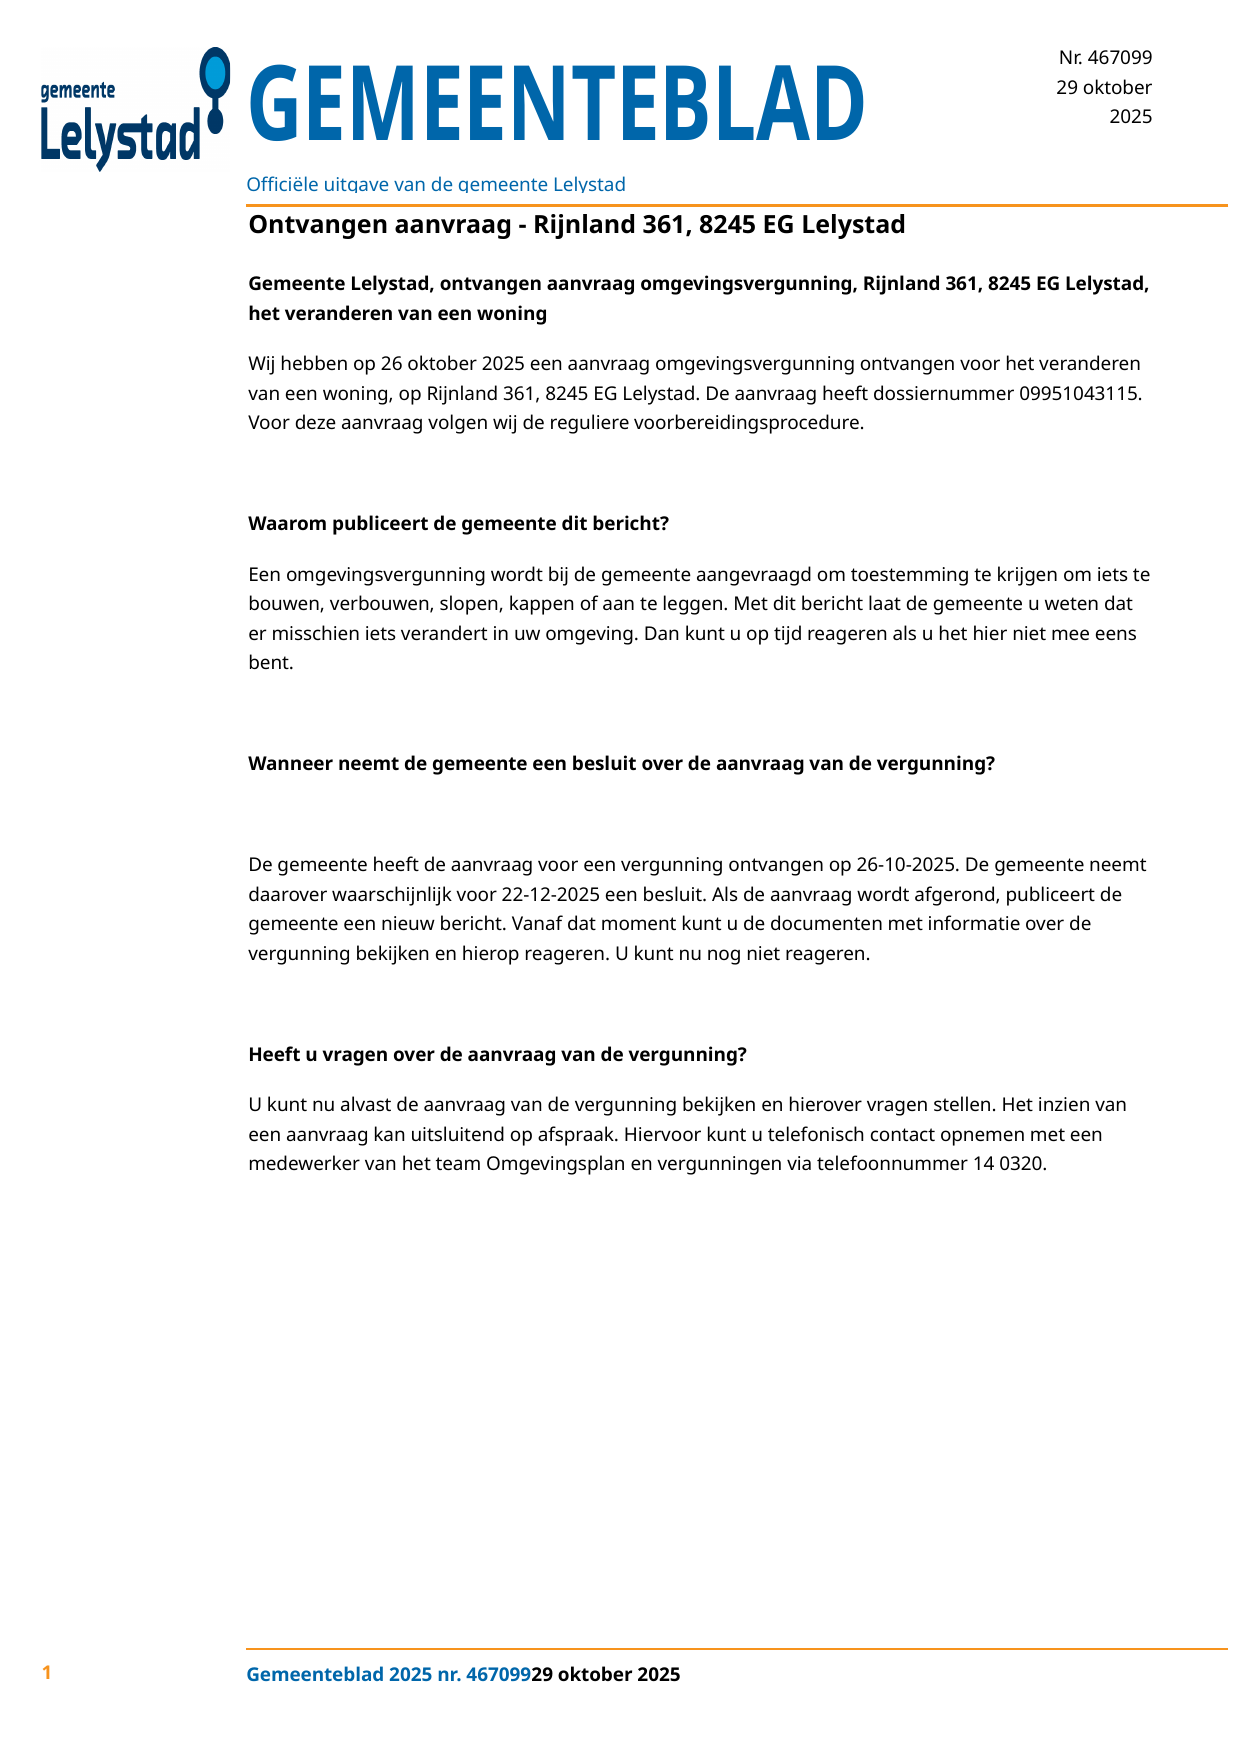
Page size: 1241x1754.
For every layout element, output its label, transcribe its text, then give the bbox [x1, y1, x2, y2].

picture [41, 47, 231, 172]
text Wanneer neemt de gemeente een besluit over de aanvraag van de vergunning? [248, 750, 1152, 776]
text De gemeente heeft de aanvraag voor een vergunning ontvangen op 26-10-2025. De gemeente neemt daarover waarschijnlijk voor 22-12-2025 een besluit. Als de aanvraag wordt afgerond, publiceert de gemeente een nieuw bericht. Vanaf dat moment kunt u de documenten met informatie over de vergunning bekijken en hierop reageren. U kunt nu nog niet reageren. [248, 851, 1152, 966]
text Wij hebben op 26 oktober 2025 een aanvraag omgevingsvergunning ontvangen voor het veranderen van een woning, op Rijnland 361, 8245 EG Lelystad. De aanvraag heeft dossiernummer 09951043115. Voor deze aanvraag volgen wij de reguliere voorbereidingsprocedure. [248, 350, 1152, 435]
text Ontvangen aanvraag - Rijnland 361, 8245 EG Lelystad [248, 207, 1152, 241]
text Een omgevingsvergunning wordt bij de gemeente aangevraagd om toestemming te krijgen om iets te bouwen, verbouwen, slopen, kappen of aan te leggen. Met dit bericht laat de gemeente u weten dat er misschien iets verandert in uw omgeving. Dan kunt u op tijd reageren als u het hier niet mee eens bent. [248, 561, 1152, 675]
text U kunt nu alvast de aanvraag van de vergunning bekijken en hierover vragen stellen. Het inzien van een aanvraag kan uitsluitend op afspraak. Hiervoor kunt u telefonisch contact opnemen met een medewerker van het team Omgevingsplan en vergunningen via telefoonnummer 14 0320. [248, 1091, 1152, 1176]
text Waarom publiceert de gemeente dit bericht? [248, 510, 1152, 536]
text Heeft u vragen over de aanvraag van de vergunning? [248, 1041, 1152, 1066]
text Gemeente Lelystad, ontvangen aanvraag omgevingsvergunning, Rijnland 361, 8245 EG Lelystad, het veranderen van een woning [248, 270, 1152, 326]
